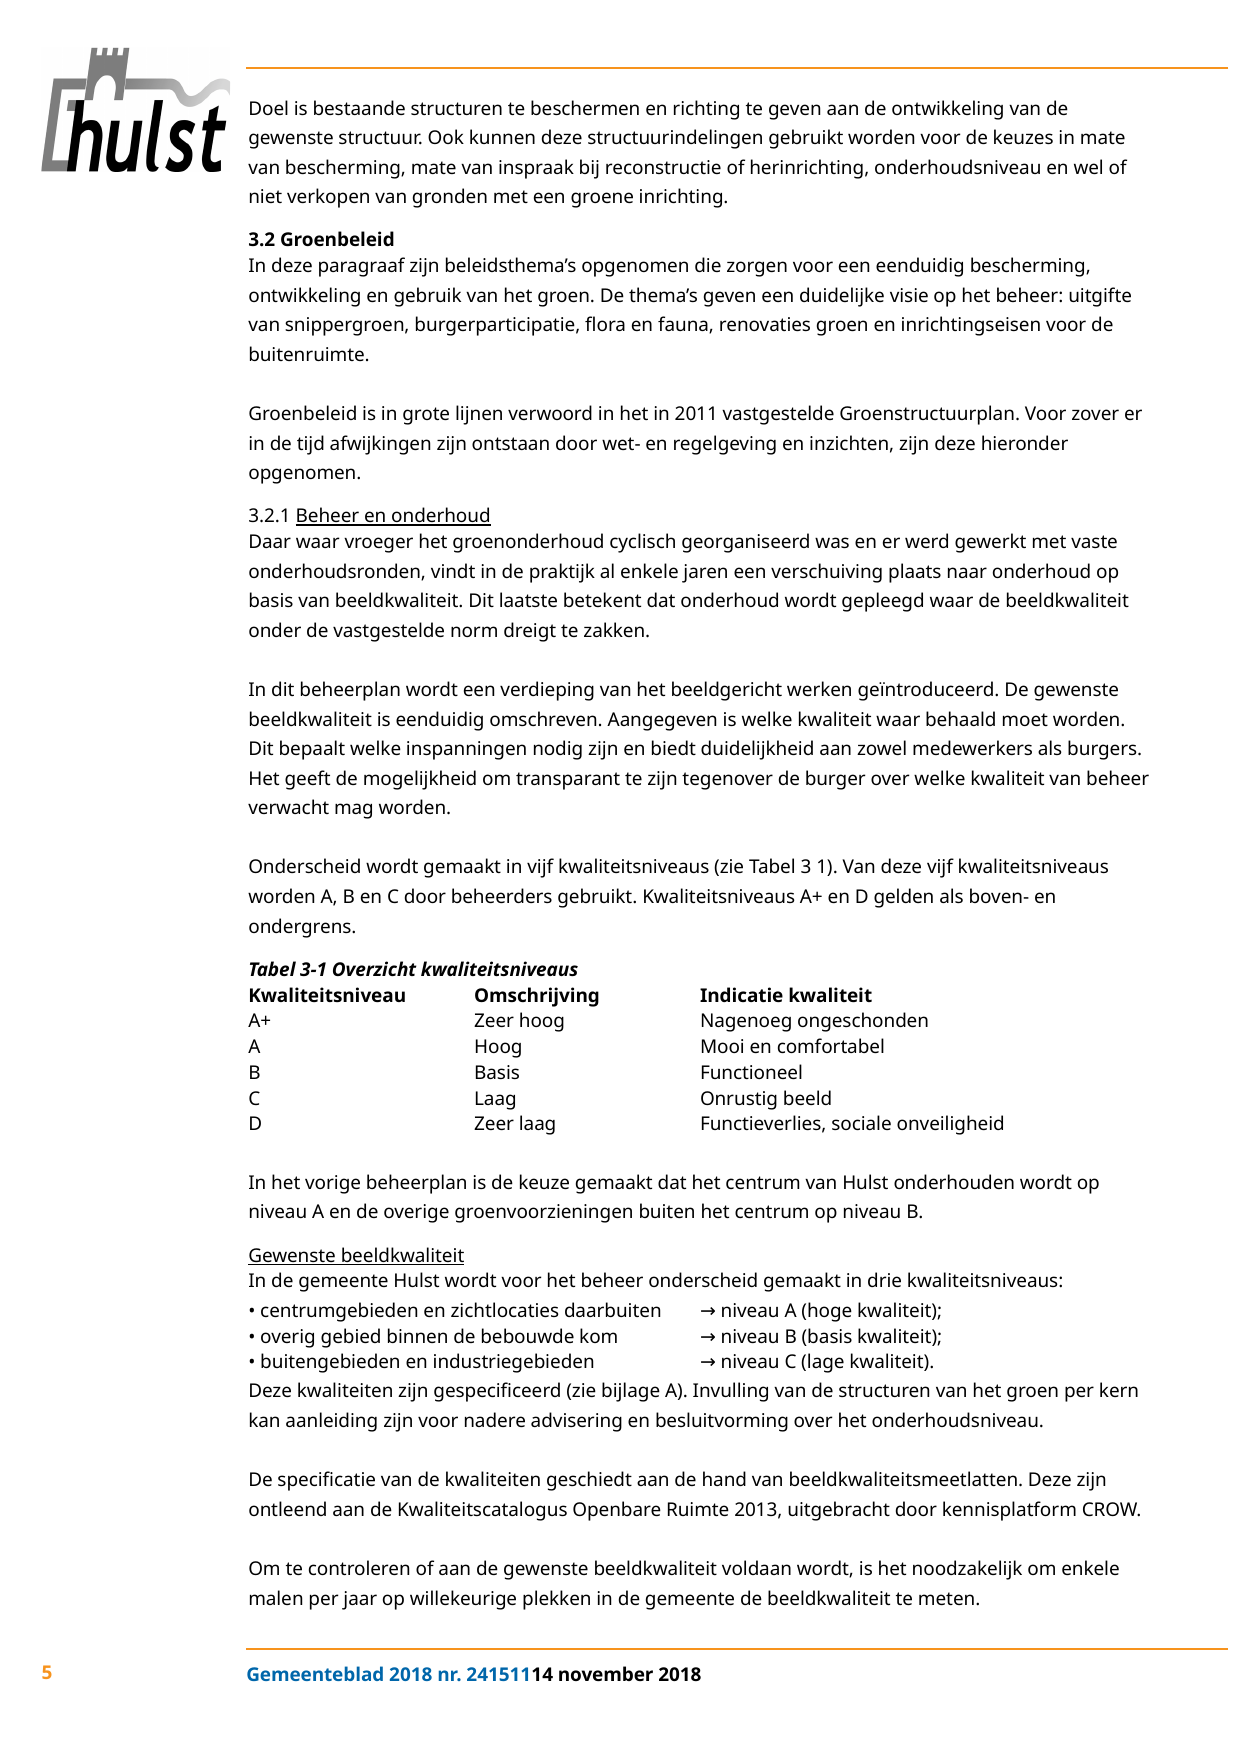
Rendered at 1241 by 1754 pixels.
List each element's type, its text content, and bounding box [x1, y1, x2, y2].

text In het vorige beheerplan is de keuze gemaakt dat het centrum van Hulst onderhouden wordt op niveau A en de overige groenvoorzieningen buiten het centrum op niveau B. [248, 1169, 1152, 1224]
text Groenbeleid is in grote lijnen verwoord in het in 2011 vastgestelde Groenstructuurplan. Voor zover er in de tijd afwijkingen zijn ontstaan door wet- en regelgeving en inzichten, zijn deze hieronder opgenomen. [248, 400, 1152, 485]
text Daar waar vroeger het groenonderhoud cyclisch georganiseerd was en er werd gewerkt met vaste onderhoudsronden, vindt in de praktijk al enkele jaren een verschuiving plaats naar onderhoud op basis van beeldkwaliteit. Dit laatste betekent dat onderhoud wordt gepleegd waar de beeldkwaliteit onder de vastgestelde norm dreigt te zakken. [248, 528, 1152, 643]
text In dit beheerplan wordt een verdieping van het beeldgericht werken geïntroduceerd. De gewenste beeldkwaliteit is eenduidig omschreven. Aangegeven is welke kwaliteit waar behaald moet worden. Dit bepaalt welke inspanningen nodig zijn en biedt duidelijkheid aan zowel medewerkers als burgers. Het geeft de mogelijkheid om transparant te zijn tegenover de burger over welke kwaliteit van beheer verwacht mag worden. [248, 676, 1152, 820]
table_cell B [248, 1059, 474, 1085]
table_cell Hoog [474, 1033, 700, 1059]
table_header → niveau A (hoge kwaliteit); [700, 1297, 1152, 1323]
table_cell → niveau C (lage kwaliteit). [700, 1349, 1152, 1374]
table_cell Onrustig beeld [700, 1085, 1152, 1111]
table_cell • overig gebied binnen de bebouwde kom [248, 1323, 700, 1349]
table_header Omschrijving [474, 982, 700, 1008]
table_cell D [248, 1111, 474, 1136]
text In deze paragraaf zijn beleidsthema’s opgenomen die zorgen voor een eenduidig bescherming, ontwikkeling en gebruik van het groen. De thema’s geven een duidelijke visie op het beheer: uitgifte van snippergroen, burgerparticipatie, flora en fauna, renovaties groen en inrichtingseisen voor de buitenruimte. [248, 252, 1152, 367]
text 3.2.1 Beheer en onderhoud [248, 503, 1152, 528]
text Om te controleren of aan de gewenste beeldkwaliteit voldaan wordt, is het noodzakelijk om enkele malen per jaar op willekeurige plekken in de gemeente de beeldkwaliteit te meten. [248, 1555, 1152, 1610]
table_cell Mooi en comfortabel [700, 1033, 1152, 1059]
table_cell Functieverlies, sociale onveiligheid [700, 1111, 1152, 1136]
table_cell C [248, 1085, 474, 1111]
table_cell • buitengebieden en industriegebieden [248, 1349, 700, 1374]
table_header Kwaliteitsniveau [248, 982, 474, 1008]
text De specificatie van de kwaliteiten geschiedt aan de hand van beeldkwaliteitsmeetlatten. Deze zijn ontleend aan de Kwaliteitscatalogus Openbare Ruimte 2013, uitgebracht door kennisplatform CROW. [248, 1466, 1152, 1522]
text Gewenste beeldkwaliteit [248, 1242, 1152, 1267]
text Doel is bestaande structuren te beschermen en richting te geven aan de ontwikkeling van de gewenste structuur. Ook kunnen deze structuurindelingen gebruikt worden voor de keuzes in mate van bescherming, mate van inspraak bij reconstructie of herinrichting, onderhoudsniveau en wel of niet verkopen van gronden met een groene inrichting. [248, 95, 1152, 209]
table_cell A+ [248, 1008, 474, 1033]
table_cell A [248, 1033, 474, 1059]
table_header Indicatie kwaliteit [700, 982, 1152, 1008]
text Onderscheid wordt gemaakt in vijf kwaliteitsniveaus (zie Tabel 3 1). Van deze vijf kwaliteitsniveaus worden A, B en C door beheerders gebruikt. Kwaliteitsniveaus A+ en D gelden als boven- en ondergrens. [248, 854, 1152, 939]
table_cell Functioneel [700, 1059, 1152, 1085]
table_cell Zeer hoog [474, 1008, 700, 1033]
table_cell Basis [474, 1059, 700, 1085]
table_cell Nagenoeg ongeschonden [700, 1008, 1152, 1033]
table_cell Zeer laag [474, 1111, 700, 1136]
table_header • centrumgebieden en zichtlocaties daarbuiten [248, 1297, 700, 1323]
text In de gemeente Hulst wordt voor het beheer onderscheid gemaakt in drie kwaliteitsniveaus: [248, 1267, 1152, 1293]
picture [41, 47, 231, 172]
table_cell → niveau B (basis kwaliteit); [700, 1323, 1152, 1349]
text 3.2 Groenbeleid [248, 227, 1152, 252]
text Tabel 3-1 Overzicht kwaliteitsniveaus [248, 956, 1152, 982]
table_cell Laag [474, 1085, 700, 1111]
text Deze kwaliteiten zijn gespecificeerd (zie bijlage A). Invulling van de structuren van het groen per kern kan aanleiding zijn voor nadere advisering en besluitvorming over het onderhoudsniveau. [248, 1378, 1152, 1433]
